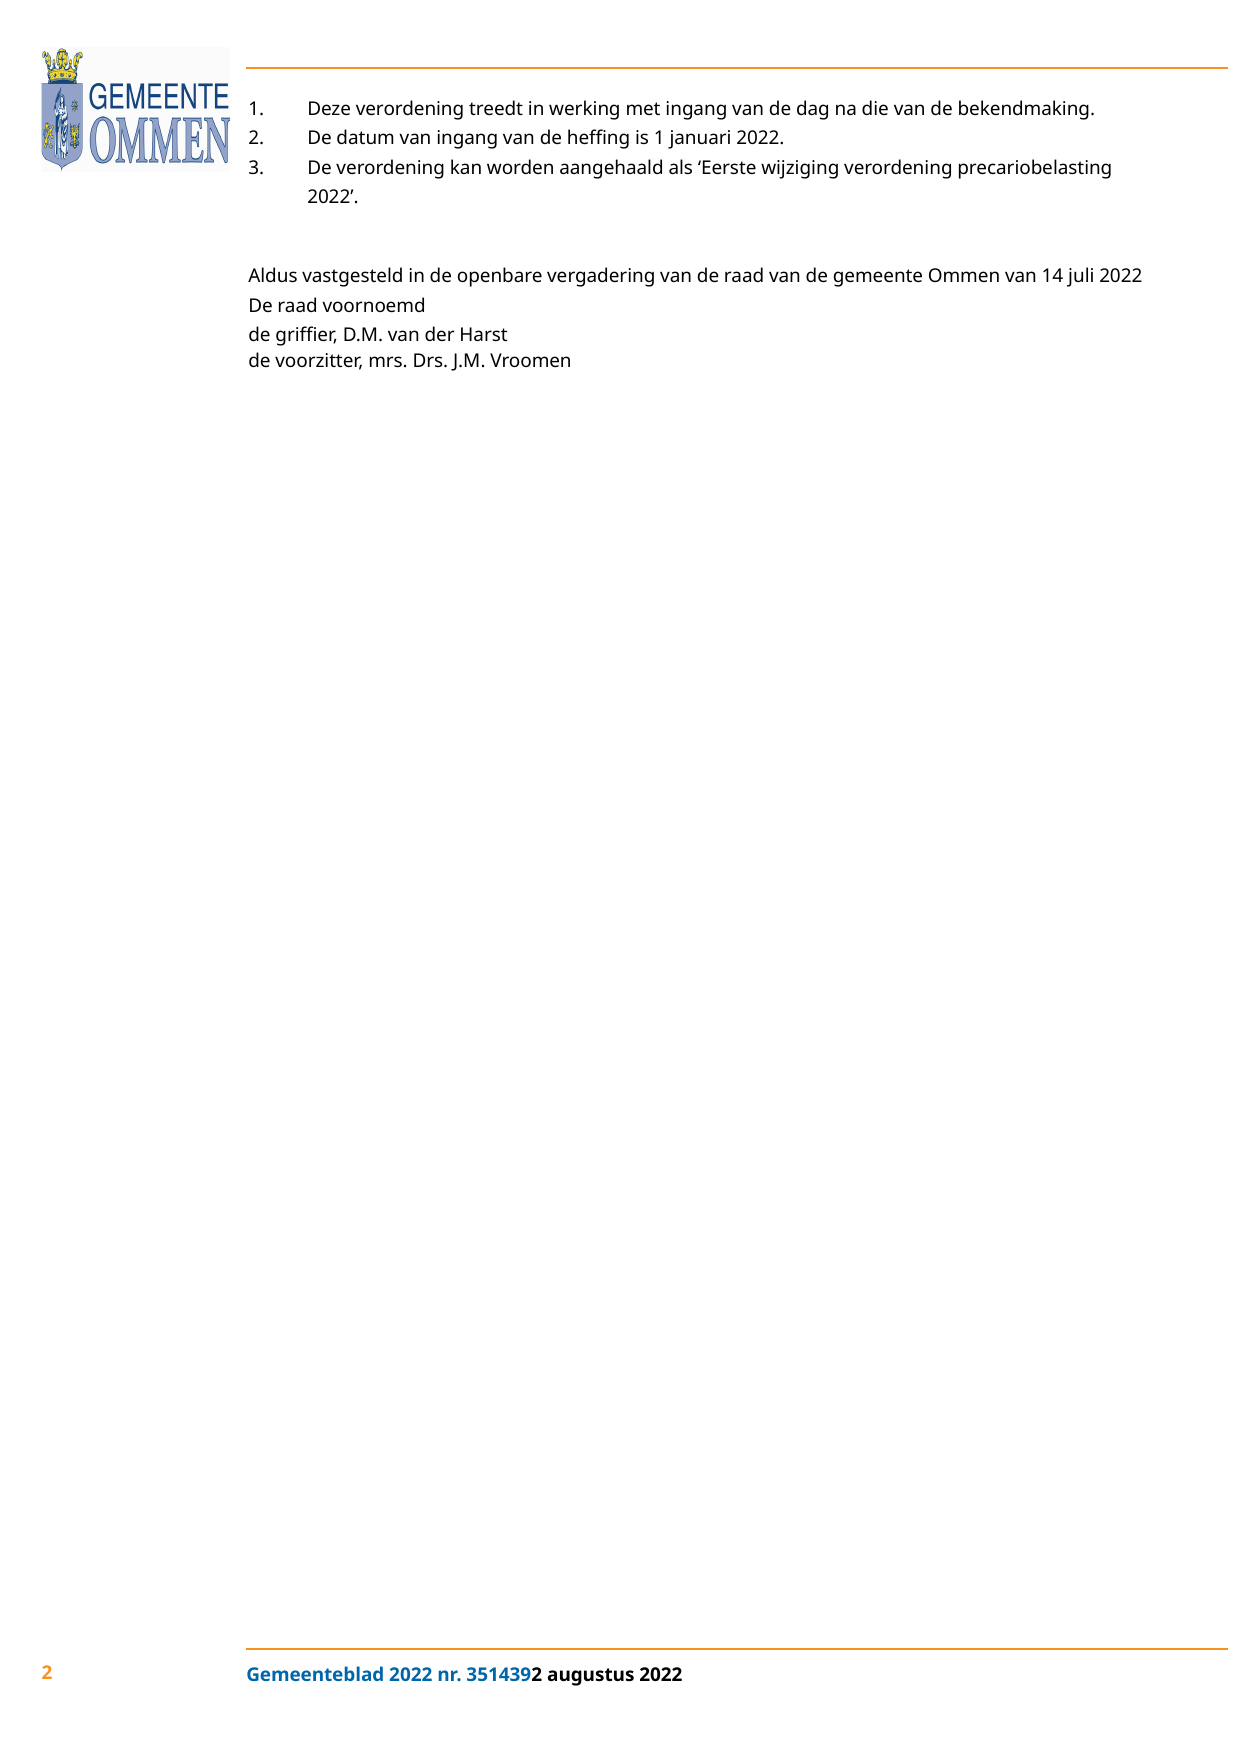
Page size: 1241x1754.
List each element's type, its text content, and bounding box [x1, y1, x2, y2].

text de griffier, D.M. van der Harst [248, 322, 1152, 347]
text de voorzitter, mrs. Drs. J.M. Vroomen [248, 347, 1152, 373]
text De raad voornoemd [248, 292, 1152, 318]
list De datum van ingang van de heffing is 1 januari 2022. [248, 124, 1152, 150]
list De verordening kan worden aangehaald als ‘Eerste wijziging verordening precariobelasting 2022’. [248, 154, 1152, 209]
text Aldus vastgesteld in de openbare vergadering van de raad van de gemeente Ommen van 14 juli 2022 [248, 262, 1152, 288]
picture [41, 47, 231, 172]
list Deze verordening treedt in werking met ingang van de dag na die van de bekendmaking. [248, 95, 1152, 121]
